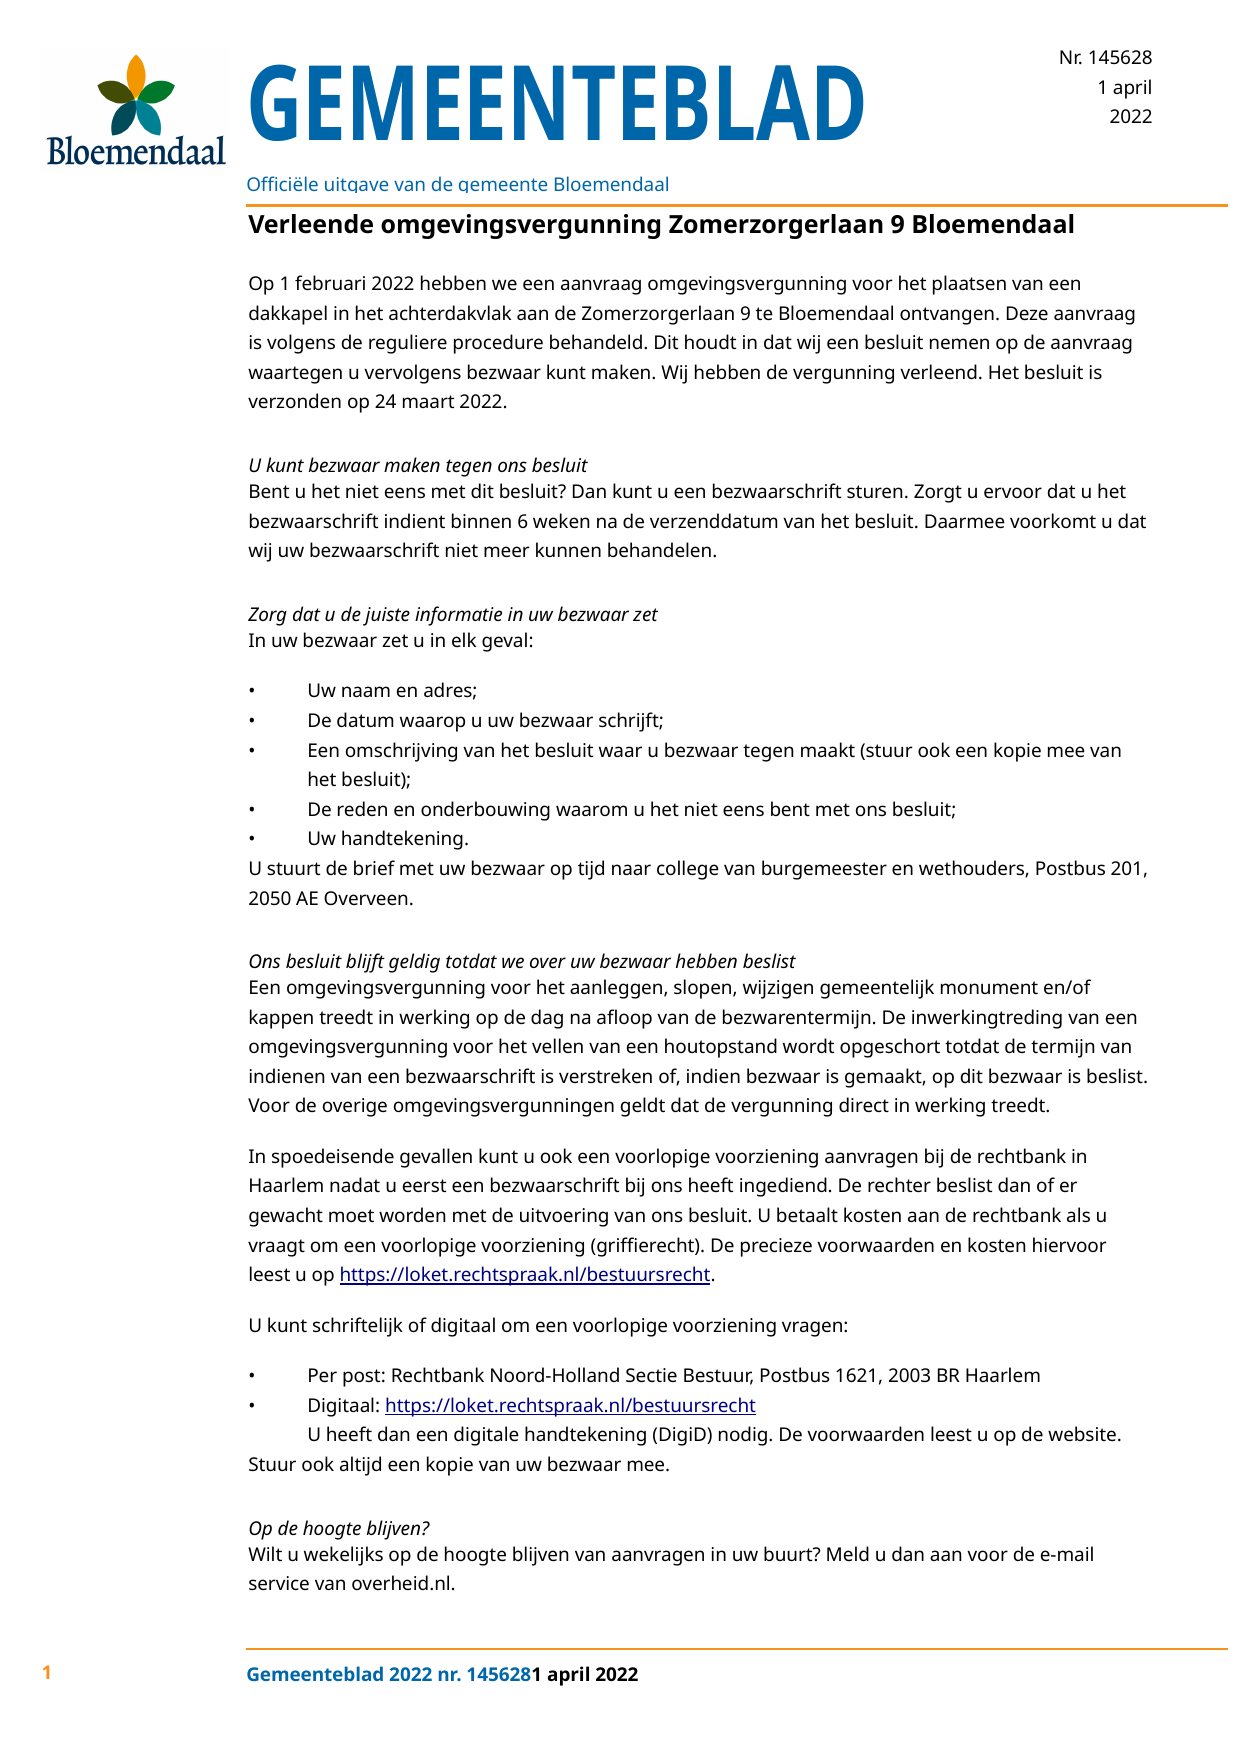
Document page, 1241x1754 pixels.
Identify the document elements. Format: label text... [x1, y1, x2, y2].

text Verleende omgevingsvergunning Zomerzorgerlaan 9 Bloemendaal [248, 207, 1152, 241]
list Een omschrijving van het besluit waar u bezwaar tegen maakt (stuur ook een kopie mee van het besluit); [248, 737, 1152, 792]
list U heeft dan een digitale handtekening (DigiD) nodig. De voorwaarden leest u op de website. [248, 1421, 1152, 1447]
text U kunt bezwaar maken tegen ons besluit [248, 453, 1152, 478]
text In uw bezwaar zet u in elk geval: [248, 627, 1152, 653]
text In spoedeisende gevallen kunt u ook een voorlopige voorziening aanvragen bij de rechtbank in Haarlem nadat u eerst een bezwaarschrift bij ons heeft ingediend. De rechter beslist dan of er gewacht moet worden met de uitvoering van ons besluit. U betaalt kosten aan de rechtbank als u vraagt om een voorlopige voorziening (griffierecht). De precieze voorwaarden en kosten hiervoor leest u op https://loket.rechtspraak.nl/bestuursrecht. [248, 1143, 1152, 1287]
text U stuurt de brief met uw bezwaar op tijd naar college van burgemeester en wethouders, Postbus 201, 2050 AE Overveen. [248, 855, 1152, 910]
list Digitaal: https://loket.rechtspraak.nl/bestuursrecht [248, 1392, 1152, 1418]
list De datum waarop u uw bezwaar schrijft; [248, 707, 1152, 733]
text Een omgevingsvergunning voor het aanleggen, slopen, wijzigen gemeentelijk monument en/of kappen treedt in werking op de dag na afloop van de bezwarentermijn. De inwerkingtreding van een omgevingsvergunning voor het vellen van een houtopstand wordt opgeschort totdat de termijn van indienen van een bezwaarschrift is verstreken of, indien bezwaar is gemaakt, op dit bezwaar is beslist. Voor de overige omgevingsvergunningen geldt dat de vergunning direct in werking treedt. [248, 974, 1152, 1118]
text U kunt schriftelijk of digitaal om een voorlopige voorziening vragen: [248, 1312, 1152, 1338]
text Zorg dat u de juiste informatie in uw bezwaar zet [248, 601, 1152, 627]
list Per post: Rechtbank Noord-Holland Sectie Bestuur, Postbus 1621, 2003 BR Haarlem [248, 1362, 1152, 1388]
text Ons besluit blijft geldig totdat we over uw bezwaar hebben beslist [248, 949, 1152, 974]
text Op 1 februari 2022 hebben we een aanvraag omgevingsvergunning voor het plaatsen van een dakkapel in het achterdakvlak aan de Zomerzorgerlaan 9 te Bloemendaal ontvangen. Deze aanvraag is volgens de reguliere procedure behandeld. Dit houdt in dat wij een besluit nemen op de aanvraag waartegen u vervolgens bezwaar kunt maken. Wij hebben de vergunning verleend. Het besluit is verzonden op 24 maart 2022. [248, 270, 1152, 414]
text Stuur ook altijd een kopie van uw bezwaar mee. [248, 1451, 1152, 1477]
list Uw handtekening. [248, 826, 1152, 851]
text Op de hoogte blijven? [248, 1515, 1152, 1541]
list De reden en onderbouwing waarom u het niet eens bent met ons besluit; [248, 796, 1152, 822]
text Wilt u wekelijks op de hoogte blijven van aanvragen in uw buurt? Meld u dan aan voor de e-mail service van overheid.nl. [248, 1541, 1152, 1596]
text Bent u het niet eens met dit besluit? Dan kunt u een bezwaarschrift sturen. Zorgt u ervoor dat u het bezwaarschrift indient binnen 6 weken na de verzenddatum van het besluit. Daarmee voorkomt u dat wij uw bezwaarschrift niet meer kunnen behandelen. [248, 478, 1152, 563]
picture [41, 47, 231, 172]
list Uw naam en adres; [248, 678, 1152, 703]
